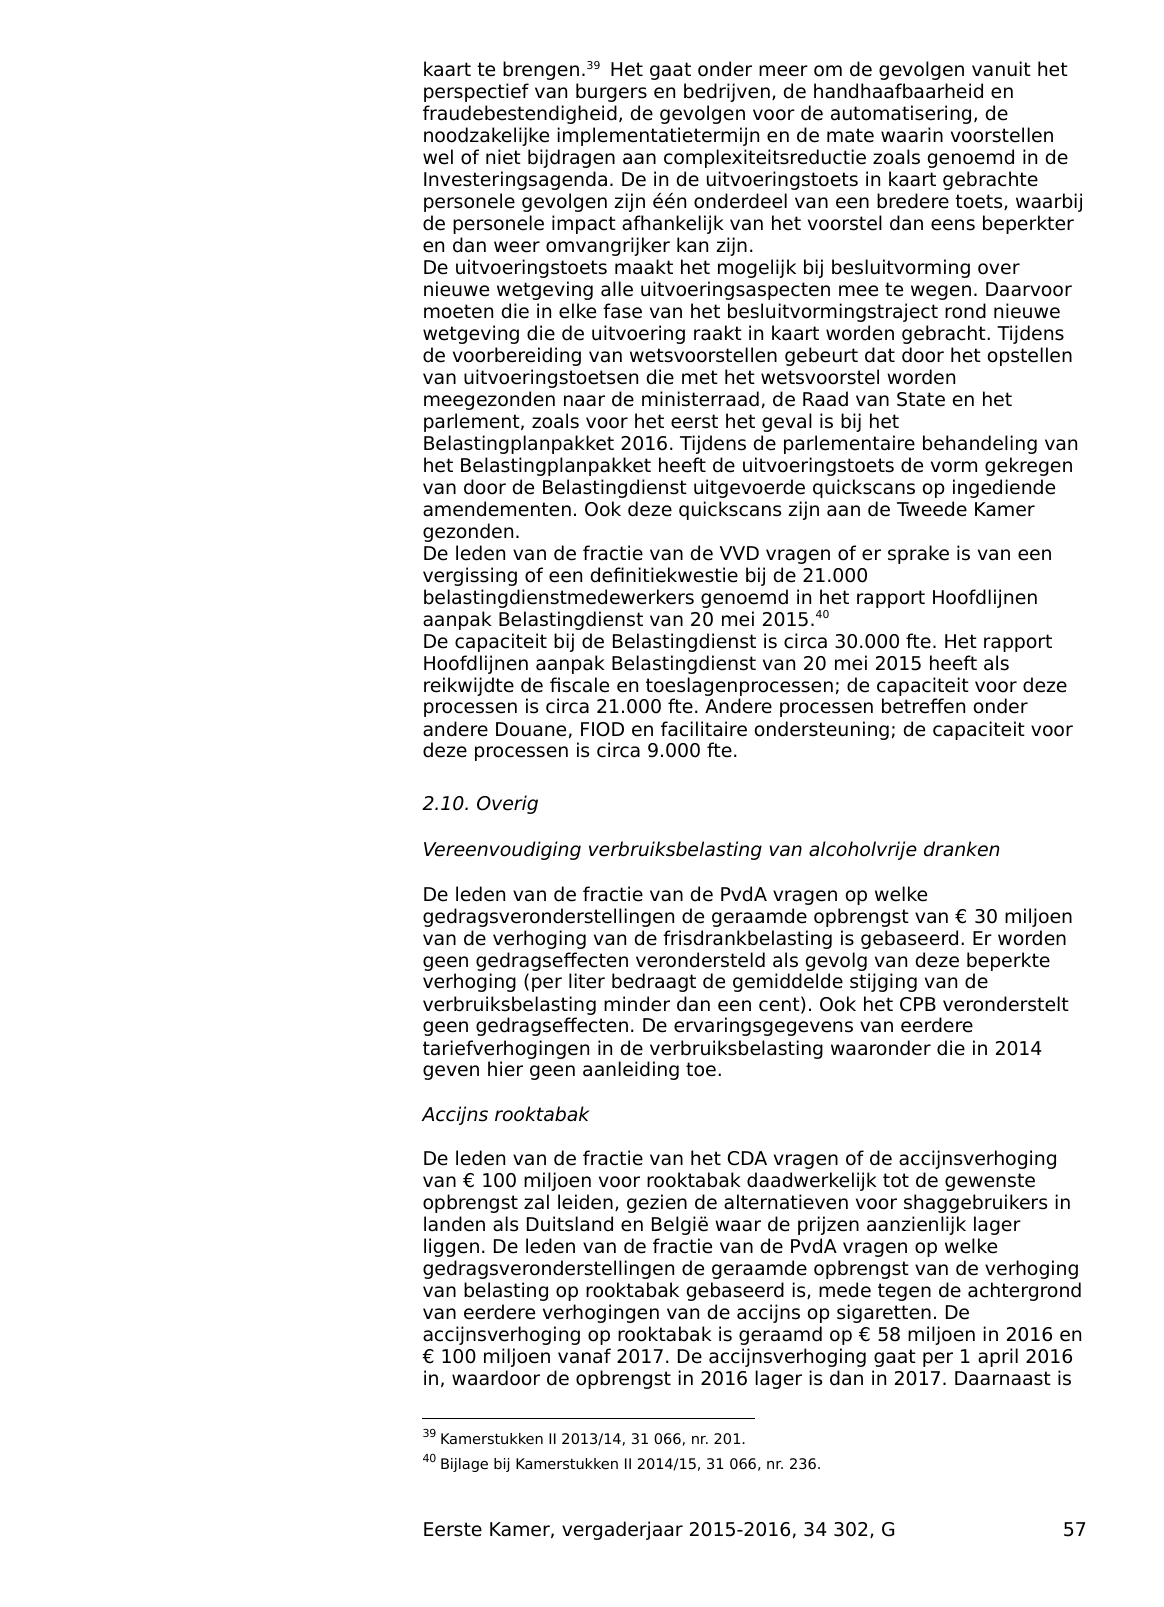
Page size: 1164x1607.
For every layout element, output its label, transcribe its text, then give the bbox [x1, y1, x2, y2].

subtitle Vereenvoudiging verbruiksbelasting van alcoholvrije dranken [422, 839, 1087, 861]
subtitle Accijns rooktabak [422, 1103, 1087, 1126]
subtitle 2.10. Overig [422, 792, 1087, 814]
text Kamerstukken II 2013/14, 31 066, nr. 201. [422, 1427, 1087, 1449]
text De leden van de fractie van de VVD vragen of er sprake is van een vergissing of een definitiekwestie bij de 21.000 belastingdienstmedewerkers genoemd in het rapport Hoofdlijnen aanpak Belastingdienst van 20 mei 2015. [422, 543, 1087, 631]
text kaart te brengen. Het gaat onder meer om de gevolgen vanuit het perspectief van burgers en bedrijven, de handhaafbaarheid en fraudebestendigheid, de gevolgen voor de automatisering, de noodzakelijke implementatietermijn en de mate waarin voorstellen wel of niet bijdragen aan complexiteitsreductie zoals genoemd in de Investeringsagenda. De in de uitvoeringstoets in kaart gebrachte personele gevolgen zijn één onderdeel van een bredere toets, waarbij de personele impact afhankelijk van het voorstel dan eens beperkter en dan weer omvangrijker kan zijn. [422, 59, 1087, 257]
text De capaciteit bij de Belastingdienst is circa 30.000 fte. Het rapport Hoofdlijnen aanpak Belastingdienst van 20 mei 2015 heeft als reikwijdte de fiscale en toeslagenprocessen; de capaciteit voor deze processen is circa 21.000 fte. Andere processen betreffen onder andere Douane, FIOD en facilitaire ondersteuning; de capaciteit voor deze processen is circa 9.000 fte. [422, 631, 1087, 762]
text De leden van de fractie van de PvdA vragen op welke gedragsveronderstellingen de geraamde opbrengst van € 30 miljoen van de verhoging van de frisdrankbelasting is gebaseerd. Er worden geen gedragseffecten verondersteld als gevolg van deze beperkte verhoging (per liter bedraagt de gemiddelde stijging van de verbruiksbelasting minder dan een cent). Ook het CPB veronderstelt geen gedragseffecten. De ervaringsgegevens van eerdere tariefverhogingen in de verbruiksbelasting waaronder die in 2014 geven hier geen aanleiding toe. [422, 883, 1087, 1081]
text De leden van de fractie van het CDA vragen of de accijnsverhoging van € 100 miljoen voor rooktabak daadwerkelijk tot de gewenste opbrengst zal leiden, gezien de alternatieven voor shaggebruikers in landen als Duitsland en België waar de prijzen aanzienlijk lager liggen. De leden van de fractie van de PvdA vragen op welke gedragsveronderstellingen de geraamde opbrengst van de verhoging van belasting op rooktabak gebaseerd is, mede tegen de achtergrond van eerdere verhogingen van de accijns op sigaretten. De accijnsverhoging op rooktabak is geraamd op € 58 miljoen in 2016 en € 100 miljoen vanaf 2017. De accijnsverhoging gaat per 1 april 2016 in, waardoor de opbrengst in 2016 lager is dan in 2017. Daarnaast is [422, 1148, 1087, 1389]
text Bijlage bij Kamerstukken II 2014/15, 31 066, nr. 236. [422, 1452, 1087, 1474]
text De uitvoeringstoets maakt het mogelijk bij besluitvorming over nieuwe wetgeving alle uitvoeringsaspecten mee te wegen. Daarvoor moeten die in elke fase van het besluitvormingstraject rond nieuwe wetgeving die de uitvoering raakt in kaart worden gebracht. Tijdens de voorbereiding van wetsvoorstellen gebeurt dat door het opstellen van uitvoeringstoetsen die met het wetsvoorstel worden meegezonden naar de ministerraad, de Raad van State en het parlement, zoals voor het eerst het geval is bij het Belastingplanpakket 2016. Tijdens de parlementaire behandeling van het Belastingplanpakket heeft de uitvoeringstoets de vorm gekregen van door de Belastingdienst uitgevoerde quickscans op ingediende amendementen. Ook deze quickscans zijn aan de Tweede Kamer gezonden. [422, 257, 1087, 543]
